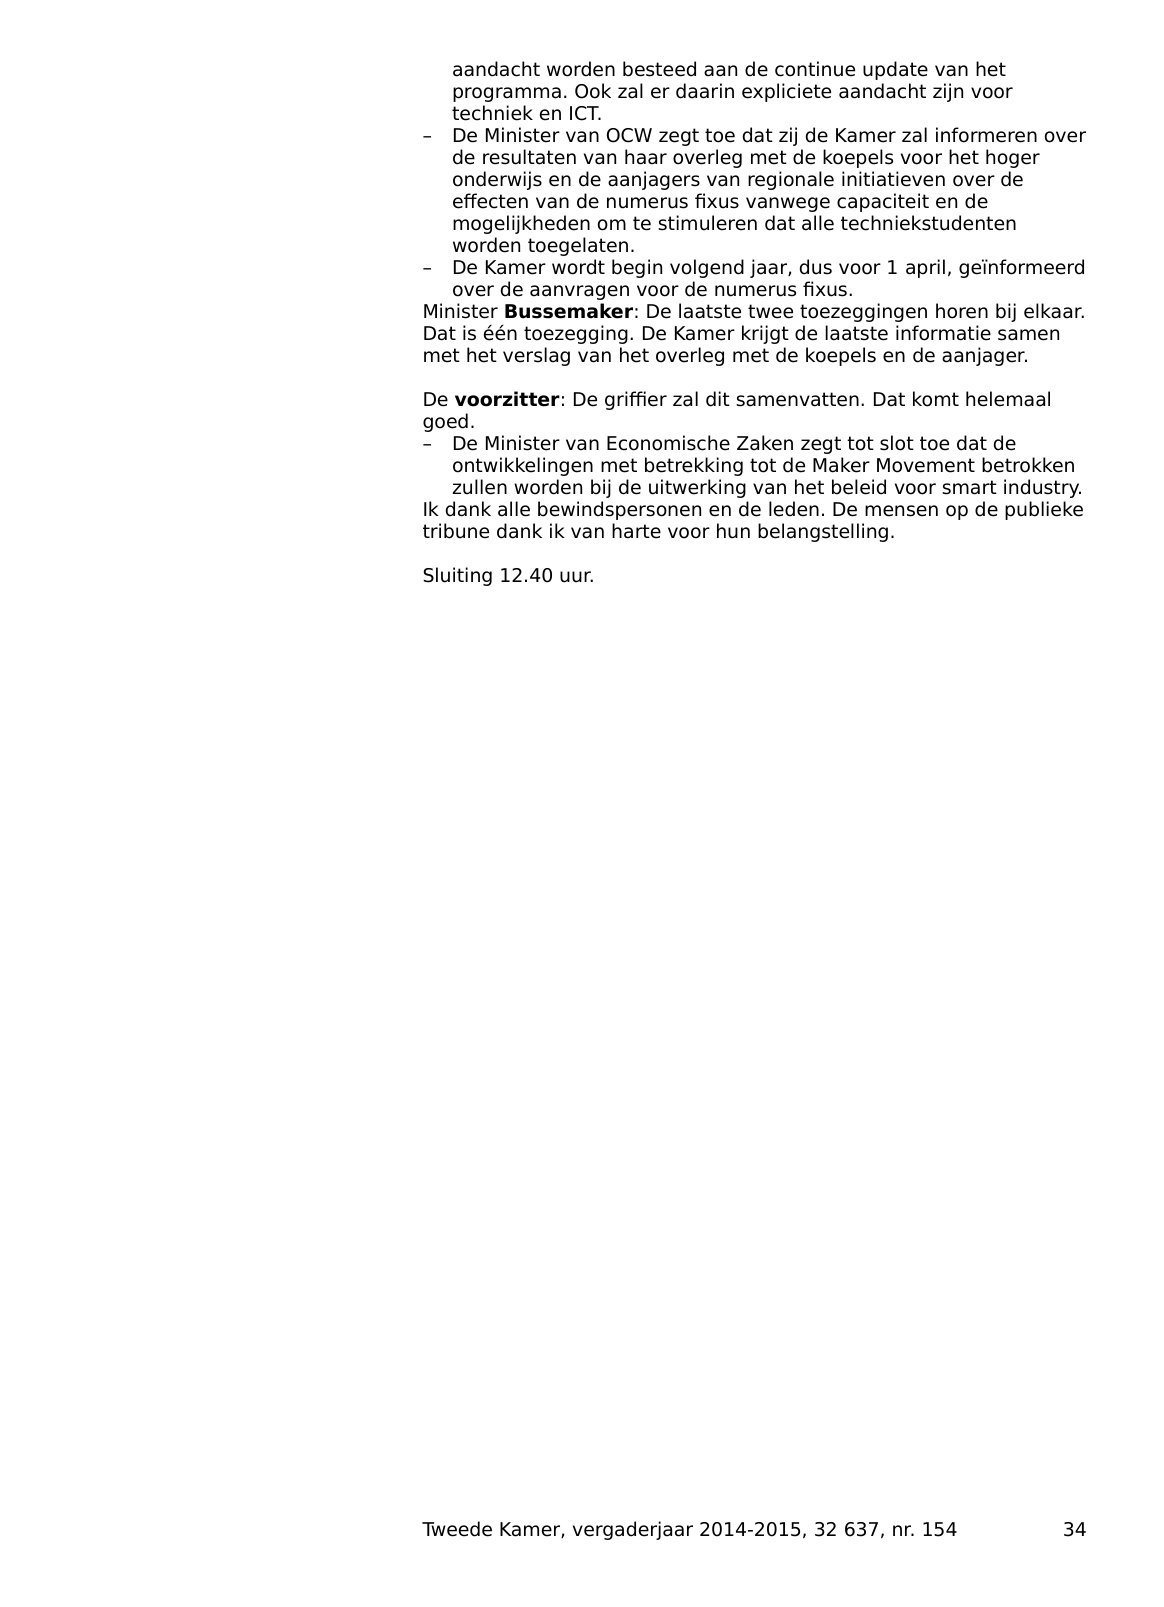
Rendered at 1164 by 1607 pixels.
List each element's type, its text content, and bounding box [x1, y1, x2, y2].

text – De Kamer wordt begin volgend jaar, dus voor 1 april, geïnformeerd over de aanvragen voor de numerus fixus. [422, 257, 1087, 301]
text De voorzitter: De griffier zal dit samenvatten. Dat komt helemaal goed. [422, 389, 1087, 433]
text aandacht worden besteed aan de continue update van het programma. Ook zal er daarin expliciete aandacht zijn voor techniek en ICT. [422, 59, 1087, 125]
text Ik dank alle bewindspersonen en de leden. De mensen op de publieke tribune dank ik van harte voor hun belangstelling. [422, 499, 1087, 543]
text – De Minister van OCW zegt toe dat zij de Kamer zal informeren over de resultaten van haar overleg met de koepels voor het hoger onderwijs en de aanjagers van regionale initiatieven over de effecten van de numerus fixus vanwege capaciteit en de mogelijkheden om te stimuleren dat alle techniekstudenten worden toegelaten. [422, 125, 1087, 257]
text – De Minister van Economische Zaken zegt tot slot toe dat de ontwikkelingen met betrekking tot de Maker Movement betrokken zullen worden bij de uitwerking van het beleid voor smart industry. [422, 433, 1087, 499]
text Minister Bussemaker: De laatste twee toezeggingen horen bij elkaar. Dat is één toezegging. De Kamer krijgt de laatste informatie samen met het verslag van het overleg met de koepels en de aanjager. [422, 301, 1087, 367]
text Sluiting 12.40 uur. [422, 565, 1087, 587]
